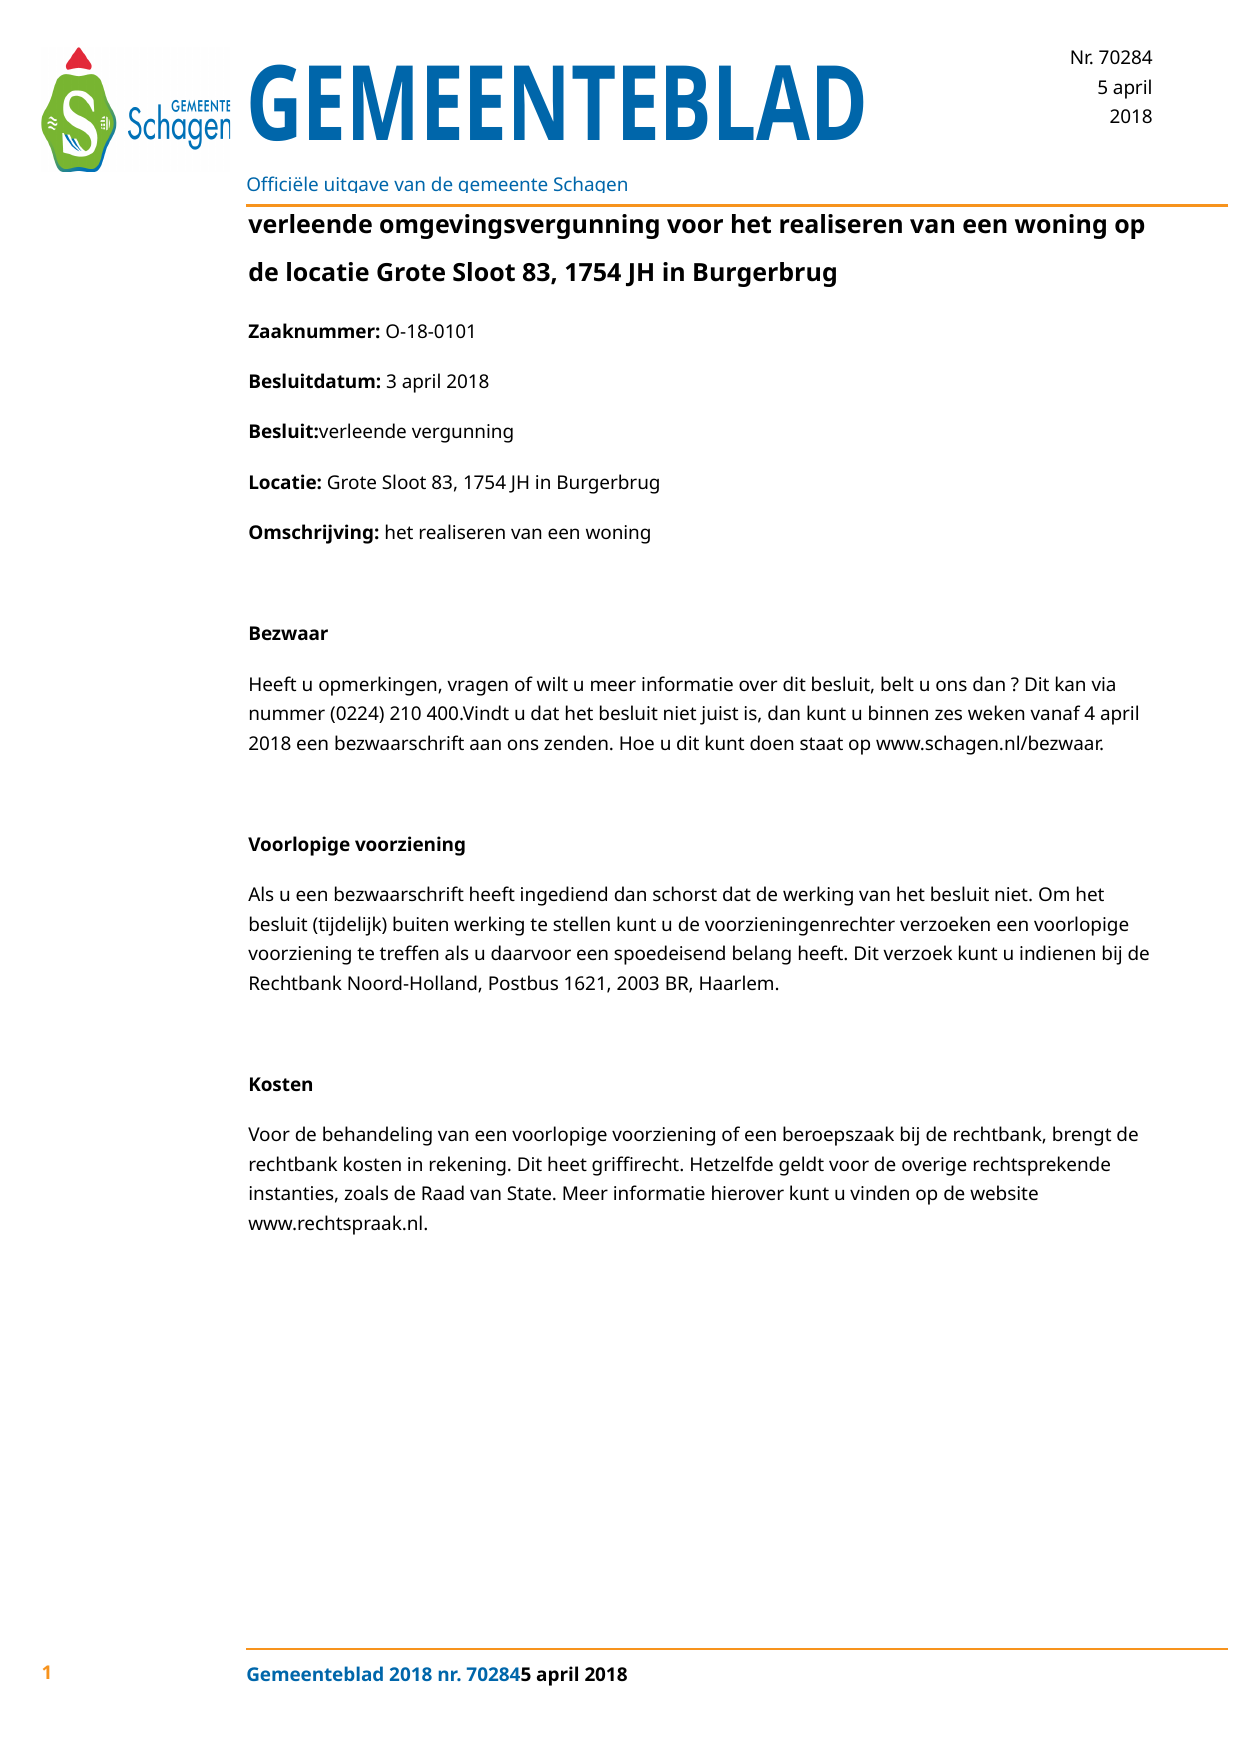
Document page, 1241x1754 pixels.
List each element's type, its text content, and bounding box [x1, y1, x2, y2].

text Besluit:verleende vergunning [248, 419, 1152, 444]
text Omschrijving: het realiseren van een woning [248, 519, 1152, 545]
text Bezwaar [248, 620, 1152, 646]
text Zaaknummer: O-18-0101 [248, 318, 1152, 344]
text Voor de behandeling van een voorlopige voorziening of een beroepszaak bij de rechtbank, brengt de rechtbank kosten in rekening. Dit heet griffirecht. Hetzelfde geldt voor de overige rechtsprekende instanties, zoals de Raad van State. Meer informatie hierover kunt u vinden op de website www.rechtspraak.nl. [248, 1121, 1152, 1236]
text Voorlopige voorziening [248, 831, 1152, 857]
text Heeft u opmerkingen, vragen of wilt u meer informatie over dit besluit, belt u ons dan ? Dit kan via nummer (0224) 210 400.Vindt u dat het besluit niet juist is, dan kunt u binnen zes weken vanaf 4 april 2018 een bezwaarschrift aan ons zenden. Hoe u dit kunt doen staat op www.schagen.nl/bezwaar. [248, 671, 1152, 756]
text Besluitdatum: 3 april 2018 [248, 368, 1152, 394]
picture [41, 47, 231, 172]
text verleende omgevingsvergunning voor het realiseren van een woning op de locatie Grote Sloot 83, 1754 JH in Burgerbrug [248, 207, 1152, 288]
text Als u een bezwaarschrift heeft ingediend dan schorst dat de werking van het besluit niet. Om het besluit (tijdelijk) buiten werking te stellen kunt u de voorzieningenrechter verzoeken een voorlopige voorziening te treffen als u daarvoor een spoedeisend belang heeft. Dit verzoek kunt u indienen bij de Rechtbank Noord-Holland, Postbus 1621, 2003 BR, Haarlem. [248, 881, 1152, 996]
text Kosten [248, 1071, 1152, 1097]
text Locatie: Grote Sloot 83, 1754 JH in Burgerbrug [248, 469, 1152, 495]
